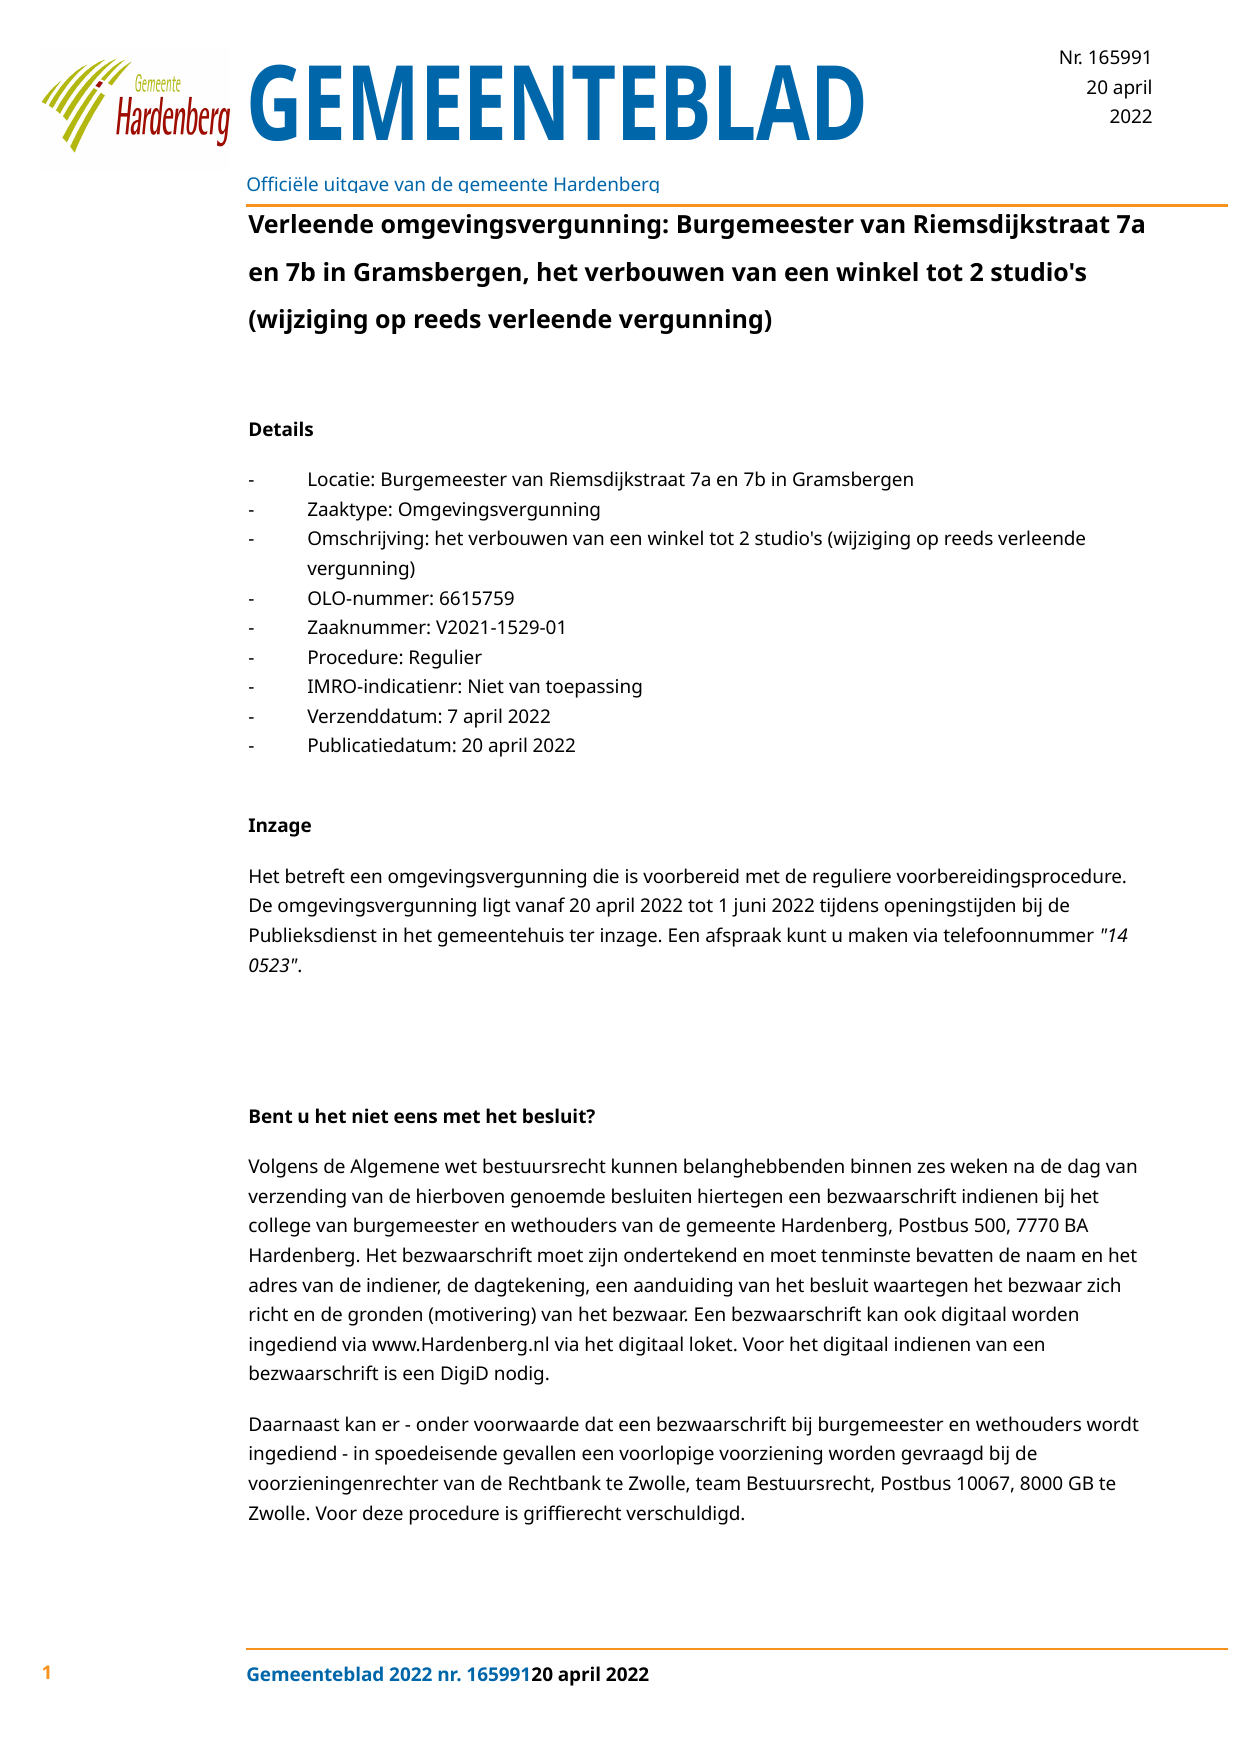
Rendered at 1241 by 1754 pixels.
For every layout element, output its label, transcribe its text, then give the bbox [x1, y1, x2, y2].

text Bent u het niet eens met het besluit? [248, 1103, 1152, 1129]
list Verzenddatum: 7 april 2022 [248, 703, 1152, 729]
text Inzage [248, 813, 1152, 838]
text Verleende omgevingsvergunning: Burgemeester van Riemsdijkstraat 7a en 7b in Gramsbergen, het verbouwen van een winkel tot 2 studio's (wijziging op reeds verleende vergunning) [248, 207, 1152, 336]
list Zaaktype: Omgevingsvergunning [248, 496, 1152, 522]
list Locatie: Burgemeester van Riemsdijkstraat 7a en 7b in Gramsbergen [248, 466, 1152, 492]
list OLO-nummer: 6615759 [248, 585, 1152, 610]
list IMRO-indicatienr: Niet van toepassing [248, 673, 1152, 699]
list Zaaknummer: V2021-1529-01 [248, 614, 1152, 640]
picture [41, 47, 231, 172]
list Omschrijving: het verbouwen van een winkel tot 2 studio's (wijziging op reeds verleende vergunning) [248, 526, 1152, 581]
text Het betreft een omgevingsvergunning die is voorbereid met de reguliere voorbereidingsprocedure. De omgevingsvergunning ligt vanaf 20 april 2022 tot 1 juni 2022 tijdens openingstijden bij de Publieksdienst in het gemeentehuis ter inzage. Een afspraak kunt u maken via telefoonnummer "14 0523". [248, 863, 1152, 977]
list Procedure: Regulier [248, 644, 1152, 669]
text Volgens de Algemene wet bestuursrecht kunnen belanghebbenden binnen zes weken na de dag van verzending van de hierboven genoemde besluiten hiertegen een bezwaarschrift indienen bij het college van burgemeester en wethouders van de gemeente Hardenberg, Postbus 500, 7770 BA Hardenberg. Het bezwaarschrift moet zijn ondertekend en moet tenminste bevatten de naam en het adres van de indiener, de dagtekening, een aanduiding van het besluit waartegen het bezwaar zich richt en de gronden (motivering) van het bezwaar. Een bezwaarschrift kan ook digitaal worden ingediend via www.Hardenberg.nl via het digitaal loket. Voor het digitaal indienen van een bezwaarschrift is een DigiD nodig. [248, 1153, 1152, 1386]
list Publicatiedatum: 20 april 2022 [248, 733, 1152, 758]
text Daarnaast kan er - onder voorwaarde dat een bezwaarschrift bij burgemeester en wethouders wordt ingediend - in spoedeisende gevallen een voorlopige voorziening worden gevraagd bij de voorzieningenrechter van de Rechtbank te Zwolle, team Bestuursrecht, Postbus 10067, 8000 GB te Zwolle. Voor deze procedure is griffierecht verschuldigd. [248, 1411, 1152, 1525]
text Details [248, 416, 1152, 442]
